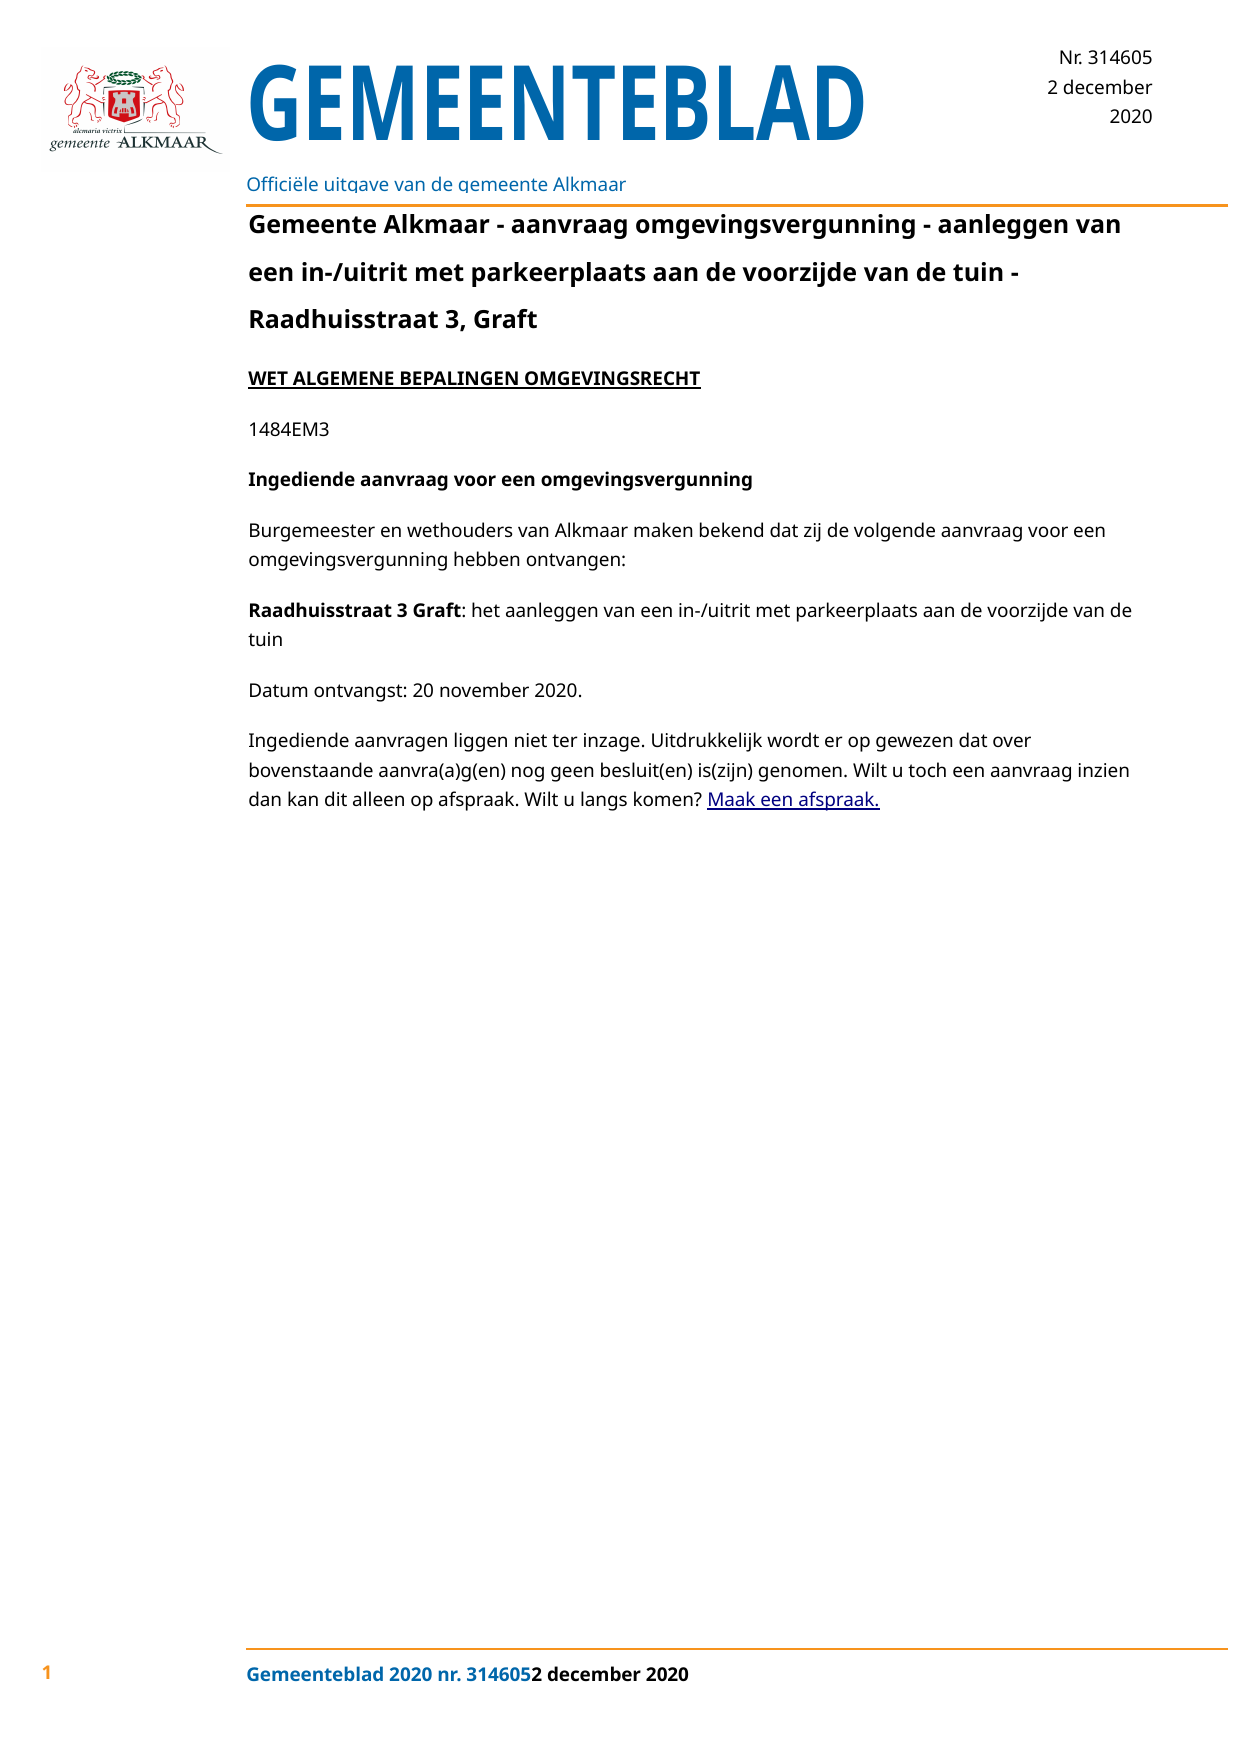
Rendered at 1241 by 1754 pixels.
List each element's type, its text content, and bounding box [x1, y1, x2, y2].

text Burgemeester en wethouders van Alkmaar maken bekend dat zij de volgende aanvraag voor een omgevingsvergunning hebben ontvangen: [248, 517, 1152, 572]
text Datum ontvangst: 20 november 2020. [248, 677, 1152, 702]
text WET ALGEMENE BEPALINGEN OMGEVINGSRECHT [248, 366, 1152, 391]
text Ingediende aanvraag voor een omgevingsvergunning [248, 466, 1152, 492]
text Raadhuisstraat 3 Graft: het aanleggen van een in-/uitrit met parkeerplaats aan de voorzijde van de tuin [248, 597, 1152, 652]
text Ingediende aanvragen liggen niet ter inzage. Uitdrukkelijk wordt er op gewezen dat over bovenstaande aanvra(a)g(en) nog geen besluit(en) is(zijn) genomen. Wilt u toch een aanvraag inzien dan kan dit alleen op afspraak. Wilt u langs komen? Maak een afspraak. [248, 727, 1152, 812]
text 1484EM3 [248, 416, 1152, 442]
picture [41, 47, 231, 172]
text Gemeente Alkmaar - aanvraag omgevingsvergunning - aanleggen van een in-/uitrit met parkeerplaats aan de voorzijde van de tuin - Raadhuisstraat 3, Graft [248, 207, 1152, 336]
